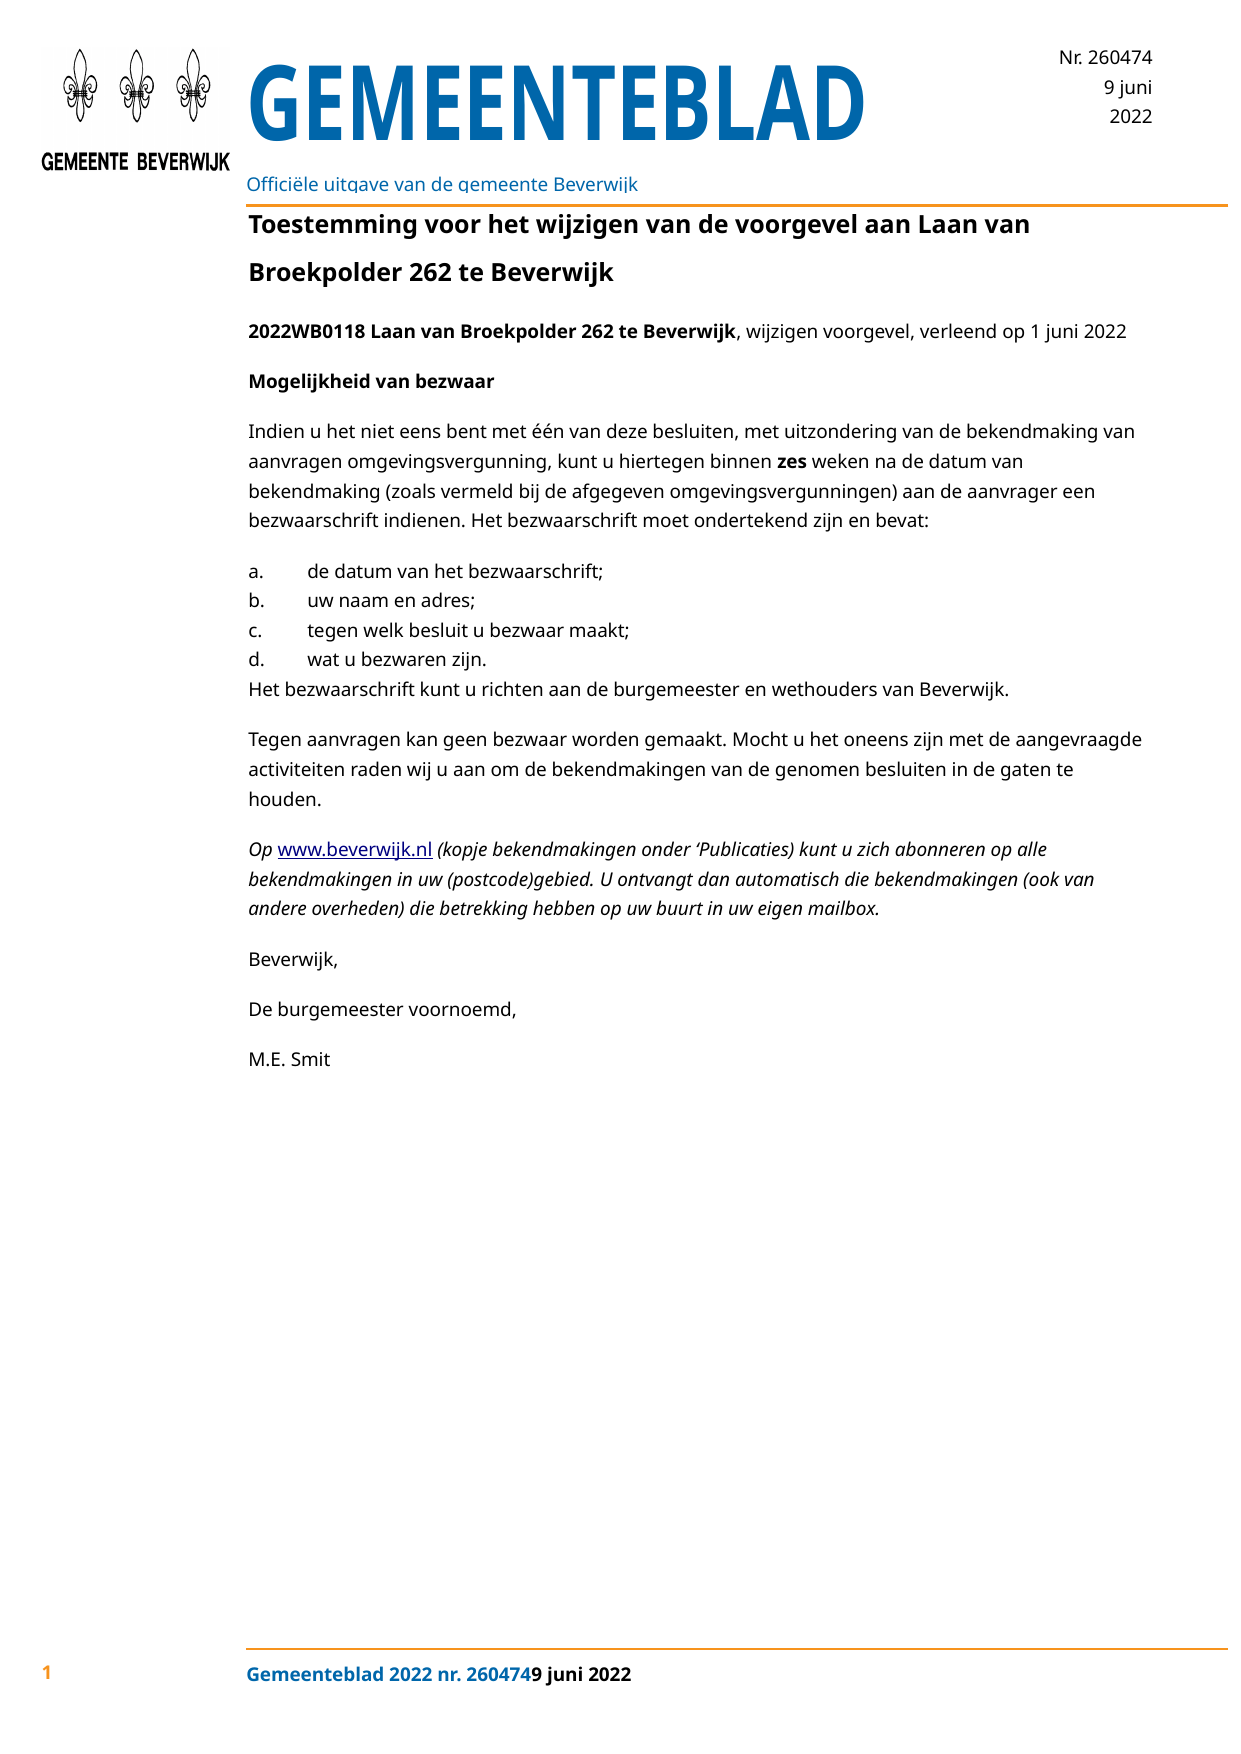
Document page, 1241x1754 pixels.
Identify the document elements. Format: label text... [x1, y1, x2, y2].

text 2022WB0118 Laan van Broekpolder 262 te Beverwijk, wijzigen voorgevel, verleend op 1 juni 2022 [248, 318, 1152, 344]
text De burgemeester voornoemd, [248, 996, 1152, 1022]
text Het bezwaarschrift kunt u richten aan de burgemeester en wethouders van Beverwijk. [248, 676, 1152, 702]
list tegen welk besluit u bezwaar maakt; [248, 617, 1152, 643]
list wat u bezwaren zijn. [248, 647, 1152, 672]
text Indien u het niet eens bent met één van deze besluiten, met uitzondering van de bekendmaking van aanvragen omgevingsvergunning, kunt u hiertegen binnen zes weken na de datum van bekendmaking (zoals vermeld bij de afgegeven omgevingsvergunningen) aan de aanvrager een bezwaarschrift indienen. Het bezwaarschrift moet ondertekend zijn en bevat: [248, 419, 1152, 533]
list uw naam en adres; [248, 587, 1152, 613]
text Tegen aanvragen kan geen bezwaar worden gemaakt. Mocht u het oneens zijn met de aangevraagde activiteiten raden wij u aan om de bekendmakingen van de genomen besluiten in de gaten te houden. [248, 727, 1152, 812]
text Mogelijkheid van bezwaar [248, 368, 1152, 394]
list de datum van het bezwaarschrift; [248, 558, 1152, 584]
text Toestemming voor het wijzigen van de voorgevel aan Laan van Broekpolder 262 te Beverwijk [248, 207, 1152, 288]
text M.E. Smit [248, 1047, 1152, 1072]
text Op www.beverwijk.nl (kopje bekendmakingen onder ‘Publicaties) kunt u zich abonneren op alle bekendmakingen in uw (postcode)gebied. U ontvangt dan automatisch die bekendmakingen (ook van andere overheden) die betrekking hebben op uw buurt in uw eigen mailbox. [248, 836, 1152, 921]
picture [41, 47, 231, 172]
text Beverwijk, [248, 946, 1152, 972]
